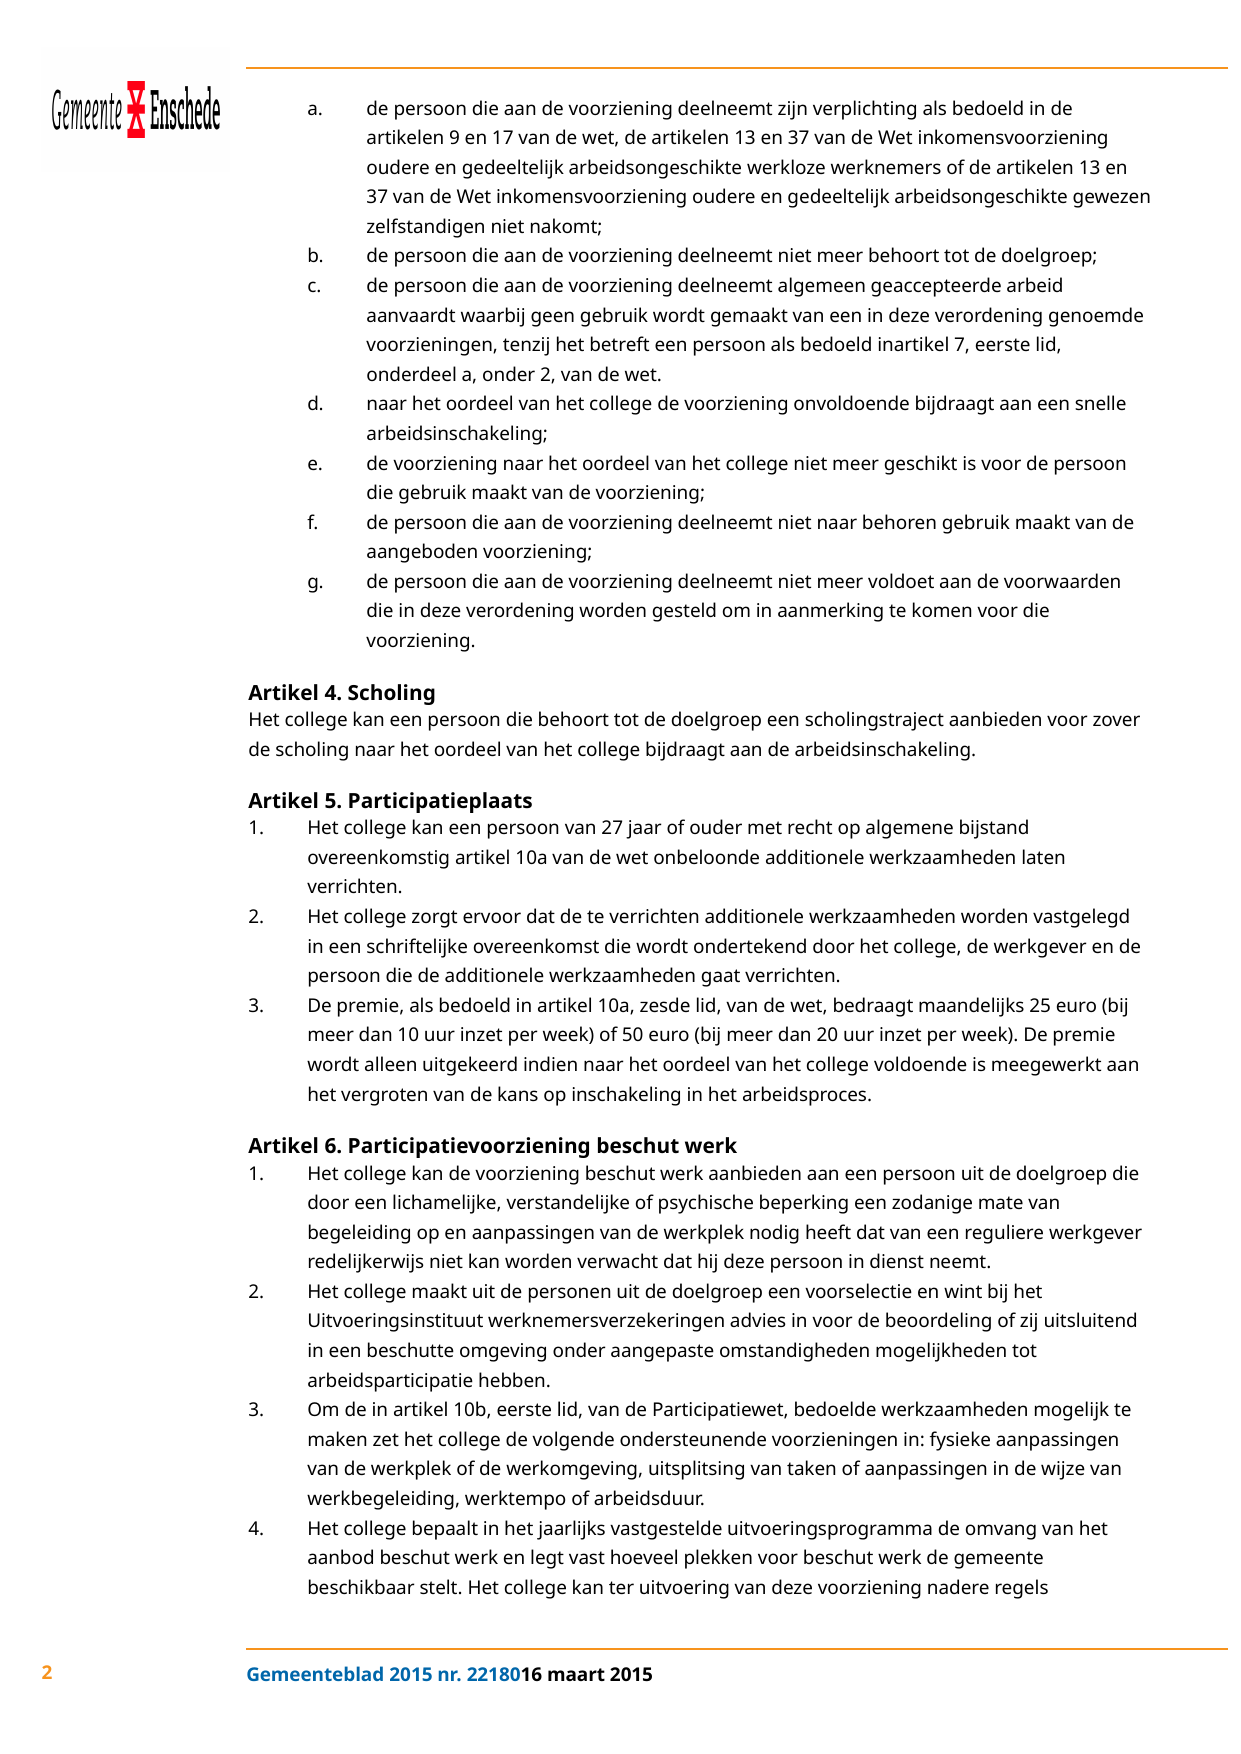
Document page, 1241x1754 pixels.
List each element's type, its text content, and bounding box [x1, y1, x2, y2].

list Het college bepaalt in het jaarlijks vastgestelde uitvoeringsprogramma de omvang van het aanbod beschut werk en legt vast hoeveel plekken voor beschut werk de gemeente beschikbaar stelt. Het college kan ter uitvoering van deze voorziening nadere regels [248, 1515, 1152, 1599]
list de persoon die aan de voorziening deelneemt niet meer behoort tot de doelgroep; [307, 243, 1152, 268]
list Het college zorgt ervoor dat de te verrichten additionele werkzaamheden worden vastgelegd in een schriftelijke overeenkomst die wordt ondertekend door het college, de werkgever en de persoon die de additionele werkzaamheden gaat verrichten. [248, 903, 1152, 988]
list Het college kan de voorziening beschut werk aanbieden aan een persoon uit de doelgroep die door een lichamelijke, verstandelijke of psychische beperking een zodanige mate van begeleiding op en aanpassingen van de werkplek nodig heeft dat van een reguliere werkgever redelijkerwijs niet kan worden verwacht dat hij deze persoon in dienst neemt. [248, 1160, 1152, 1274]
list de persoon die aan de voorziening deelneemt niet naar behoren gebruik maakt van de aangeboden voorziening; [307, 509, 1152, 564]
list Het college maakt uit de personen uit de doelgroep een voorselectie en wint bij het Uitvoeringsinstituut werknemersverzekeringen advies in voor de beoordeling of zij uitsluitend in een beschutte omgeving onder aangepaste omstandigheden mogelijkheden tot arbeidsparticipatie hebben. [248, 1278, 1152, 1392]
list Het college kan een persoon van 27 jaar of ouder met recht op algemene bijstand overeenkomstig artikel 10a van de wet onbeloonde additionele werkzaamheden laten verrichten. [248, 814, 1152, 899]
text Artikel 4. Scholing [248, 678, 1152, 706]
list naar het oordeel van het college de voorziening onvoldoende bijdraagt aan een snelle arbeidsinschakeling; [307, 391, 1152, 446]
list Om de in artikel 10b, eerste lid, van de Participatiewet, bedoelde werkzaamheden mogelijk te maken zet het college de volgende ondersteunende voorzieningen in: fysieke aanpassingen van de werkplek of de werkomgeving, uitsplitsing van taken of aanpassingen in de wijze van werkbegeleiding, werktempo of arbeidsduur. [248, 1396, 1152, 1511]
text Het college kan een persoon die behoort tot de doelgroep een scholingstraject aanbieden voor zover de scholing naar het oordeel van het college bijdraagt aan de arbeidsinschakeling. [248, 706, 1152, 761]
list De premie, als bedoeld in artikel 10a, zesde lid, van de wet, bedraagt maandelijks 25 euro (bij meer dan 10 uur inzet per week) of 50 euro (bij meer dan 20 uur inzet per week). De premie wordt alleen uitgekeerd indien naar het oordeel van het college voldoende is meegewerkt aan het vergroten van de kans op inschakeling in het arbeidsproces. [248, 992, 1152, 1107]
list de persoon die aan de voorziening deelneemt algemeen geaccepteerde arbeid aanvaardt waarbij geen gebruik wordt gemaakt van een in deze verordening genoemde voorzieningen, tenzij het betreft een persoon als bedoeld inartikel 7, eerste lid, onderdeel a, onder 2, van de wet. [307, 272, 1152, 387]
list de persoon die aan de voorziening deelneemt niet meer voldoet aan de voorwaarden die in deze verordening worden gesteld om in aanmerking te komen voor die voorziening. [307, 568, 1152, 653]
list de voorziening naar het oordeel van het college niet meer geschikt is voor de persoon die gebruik maakt van de voorziening; [307, 450, 1152, 505]
text Artikel 6. Participatievoorziening beschut werk [248, 1131, 1152, 1160]
list de persoon die aan de voorziening deelneemt zijn verplichting als bedoeld in de artikelen 9 en 17 van de wet, de artikelen 13 en 37 van de Wet inkomensvoorziening oudere en gedeeltelijk arbeidsongeschikte werkloze werknemers of de artikelen 13 en 37 van de Wet inkomensvoorziening oudere en gedeeltelijk arbeidsongeschikte gewezen zelfstandigen niet nakomt; [307, 95, 1152, 239]
text Artikel 5. Participatieplaats [248, 786, 1152, 814]
picture [41, 47, 231, 172]
